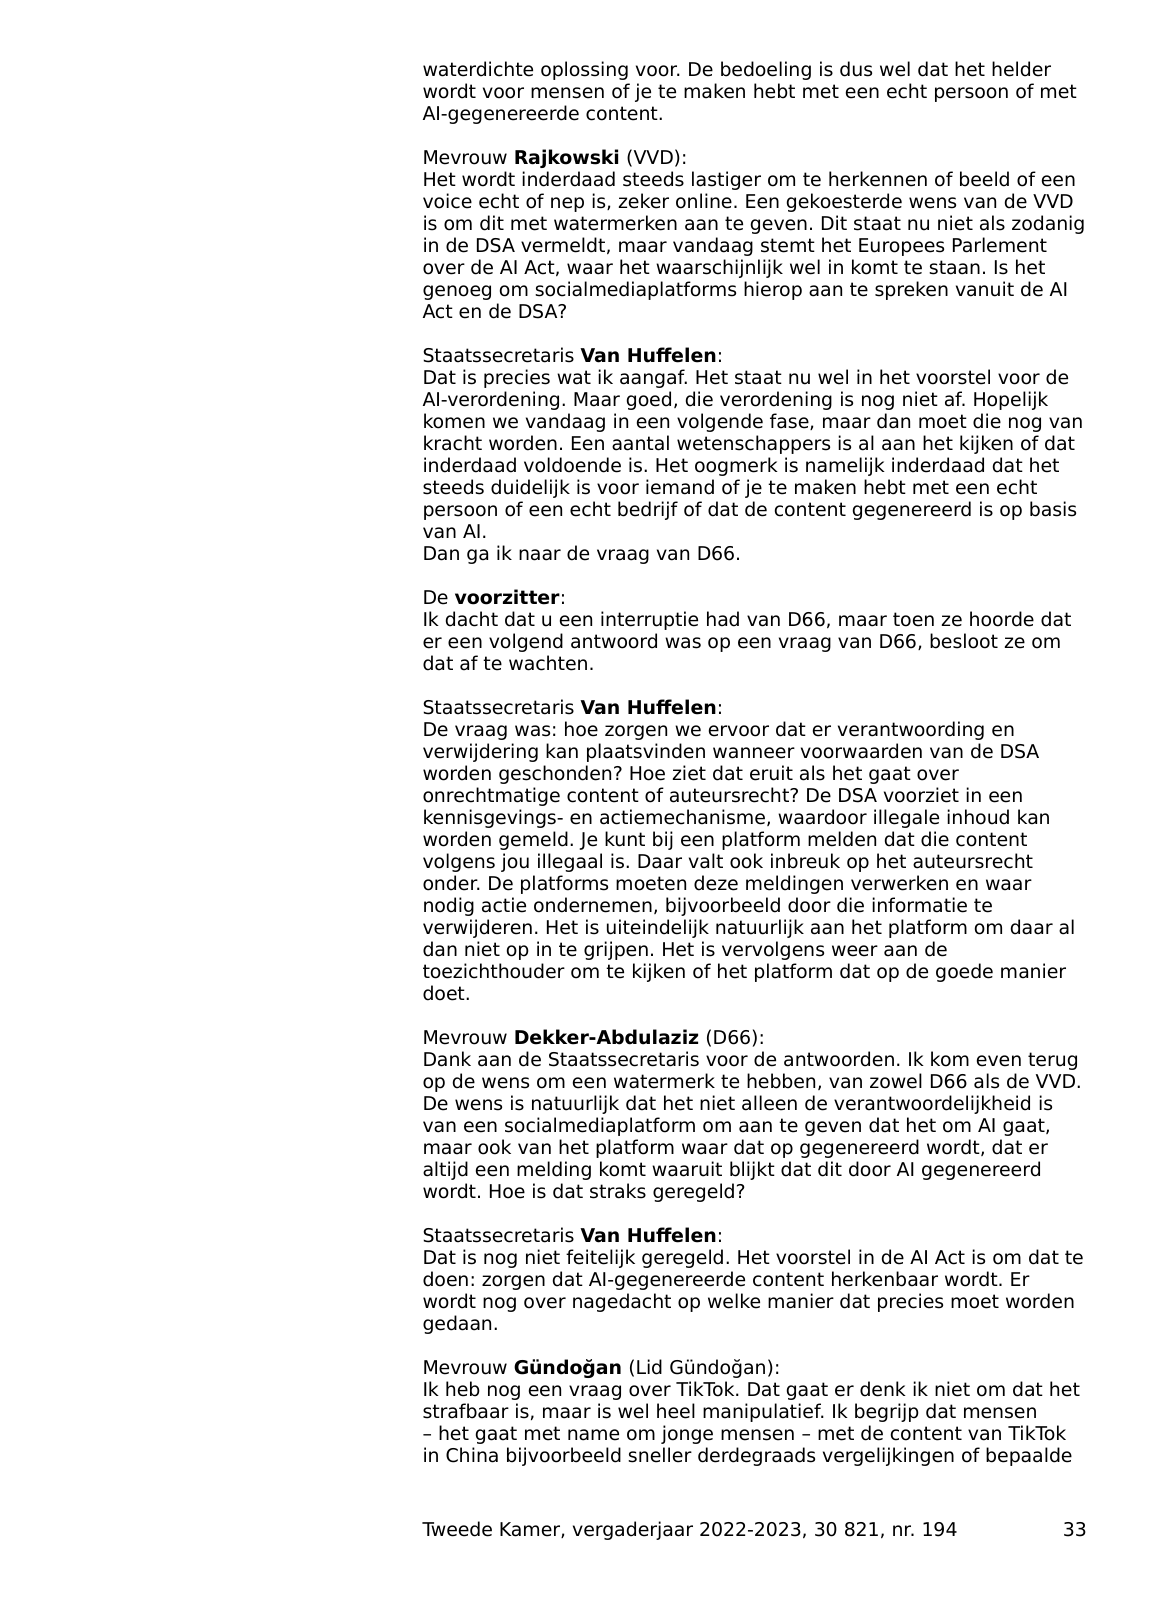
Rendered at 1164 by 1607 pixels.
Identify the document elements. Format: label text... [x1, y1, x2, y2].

text Dan ga ik naar de vraag van D66. [422, 543, 1087, 565]
text Dat is precies wat ik aangaf. Het staat nu wel in het voorstel voor de AI-verordening. Maar goed, die verordening is nog niet af. Hopelijk komen we vandaag in een volgende fase, maar dan moet die nog van kracht worden. Een aantal wetenschappers is al aan het kijken of dat inderdaad voldoende is. Het oogmerk is namelijk inderdaad dat het steeds duidelijk is voor iemand of je te maken hebt met een echt persoon of een echt bedrijf of dat de content gegenereerd is op basis van AI. [422, 367, 1087, 543]
text De vraag was: hoe zorgen we ervoor dat er verantwoording en verwijdering kan plaatsvinden wanneer voorwaarden van de DSA worden geschonden? Hoe ziet dat eruit als het gaat over onrechtmatige content of auteursrecht? De DSA voorziet in een kennisgevings- en actiemechanisme, waardoor illegale inhoud kan worden gemeld. Je kunt bij een platform melden dat die content volgens jou illegaal is. Daar valt ook inbreuk op het auteursrecht onder. De platforms moeten deze meldingen verwerken en waar nodig actie ondernemen, bijvoorbeeld door die informatie te verwijderen. Het is uiteindelijk natuurlijk aan het platform om daar al dan niet op in te grijpen. Het is vervolgens weer aan de toezichthouder om te kijken of het platform dat op de goede manier doet. [422, 719, 1087, 1005]
text Ik heb nog een vraag over TikTok. Dat gaat er denk ik niet om dat het strafbaar is, maar is wel heel manipulatief. Ik begrijp dat mensen – het gaat met name om jonge mensen – met de content van TikTok in China bijvoorbeeld sneller derdegraads vergelijkingen of bepaalde [422, 1379, 1087, 1467]
text Dat is nog niet feitelijk geregeld. Het voorstel in de AI Act is om dat te doen: zorgen dat AI-gegenereerde content herkenbaar wordt. Er wordt nog over nagedacht op welke manier dat precies moet worden gedaan. [422, 1247, 1087, 1335]
text Mevrouw Rajkowski (VVD): [422, 147, 1087, 169]
text Staatssecretaris Van Huffelen: [422, 697, 1087, 719]
text Het wordt inderdaad steeds lastiger om te herkennen of beeld of een voice echt of nep is, zeker online. Een gekoesterde wens van de VVD is om dit met watermerken aan te geven. Dit staat nu niet als zodanig in de DSA vermeldt, maar vandaag stemt het Europees Parlement over de AI Act, waar het waarschijnlijk wel in komt te staan. Is het genoeg om socialmediaplatforms hierop aan te spreken vanuit de AI Act en de DSA? [422, 169, 1087, 323]
text De voorzitter: [422, 587, 1087, 609]
text Staatssecretaris Van Huffelen: [422, 345, 1087, 367]
text Mevrouw Gündoğan (Lid Gündoğan): [422, 1357, 1087, 1379]
text Ik dacht dat u een interruptie had van D66, maar toen ze hoorde dat er een volgend antwoord was op een vraag van D66, besloot ze om dat af te wachten. [422, 609, 1087, 675]
text Dank aan de Staatssecretaris voor de antwoorden. Ik kom even terug op de wens om een watermerk te hebben, van zowel D66 als de VVD. De wens is natuurlijk dat het niet alleen de verantwoordelijkheid is van een socialmediaplatform om aan te geven dat het om AI gaat, maar ook van het platform waar dat op gegenereerd wordt, dat er altijd een melding komt waaruit blijkt dat dit door AI gegenereerd wordt. Hoe is dat straks geregeld? [422, 1049, 1087, 1203]
text waterdichte oplossing voor. De bedoeling is dus wel dat het helder wordt voor mensen of je te maken hebt met een echt persoon of met AI-gegenereerde content. [422, 59, 1087, 125]
text Mevrouw Dekker-Abdulaziz (D66): [422, 1027, 1087, 1049]
text Staatssecretaris Van Huffelen: [422, 1225, 1087, 1247]
